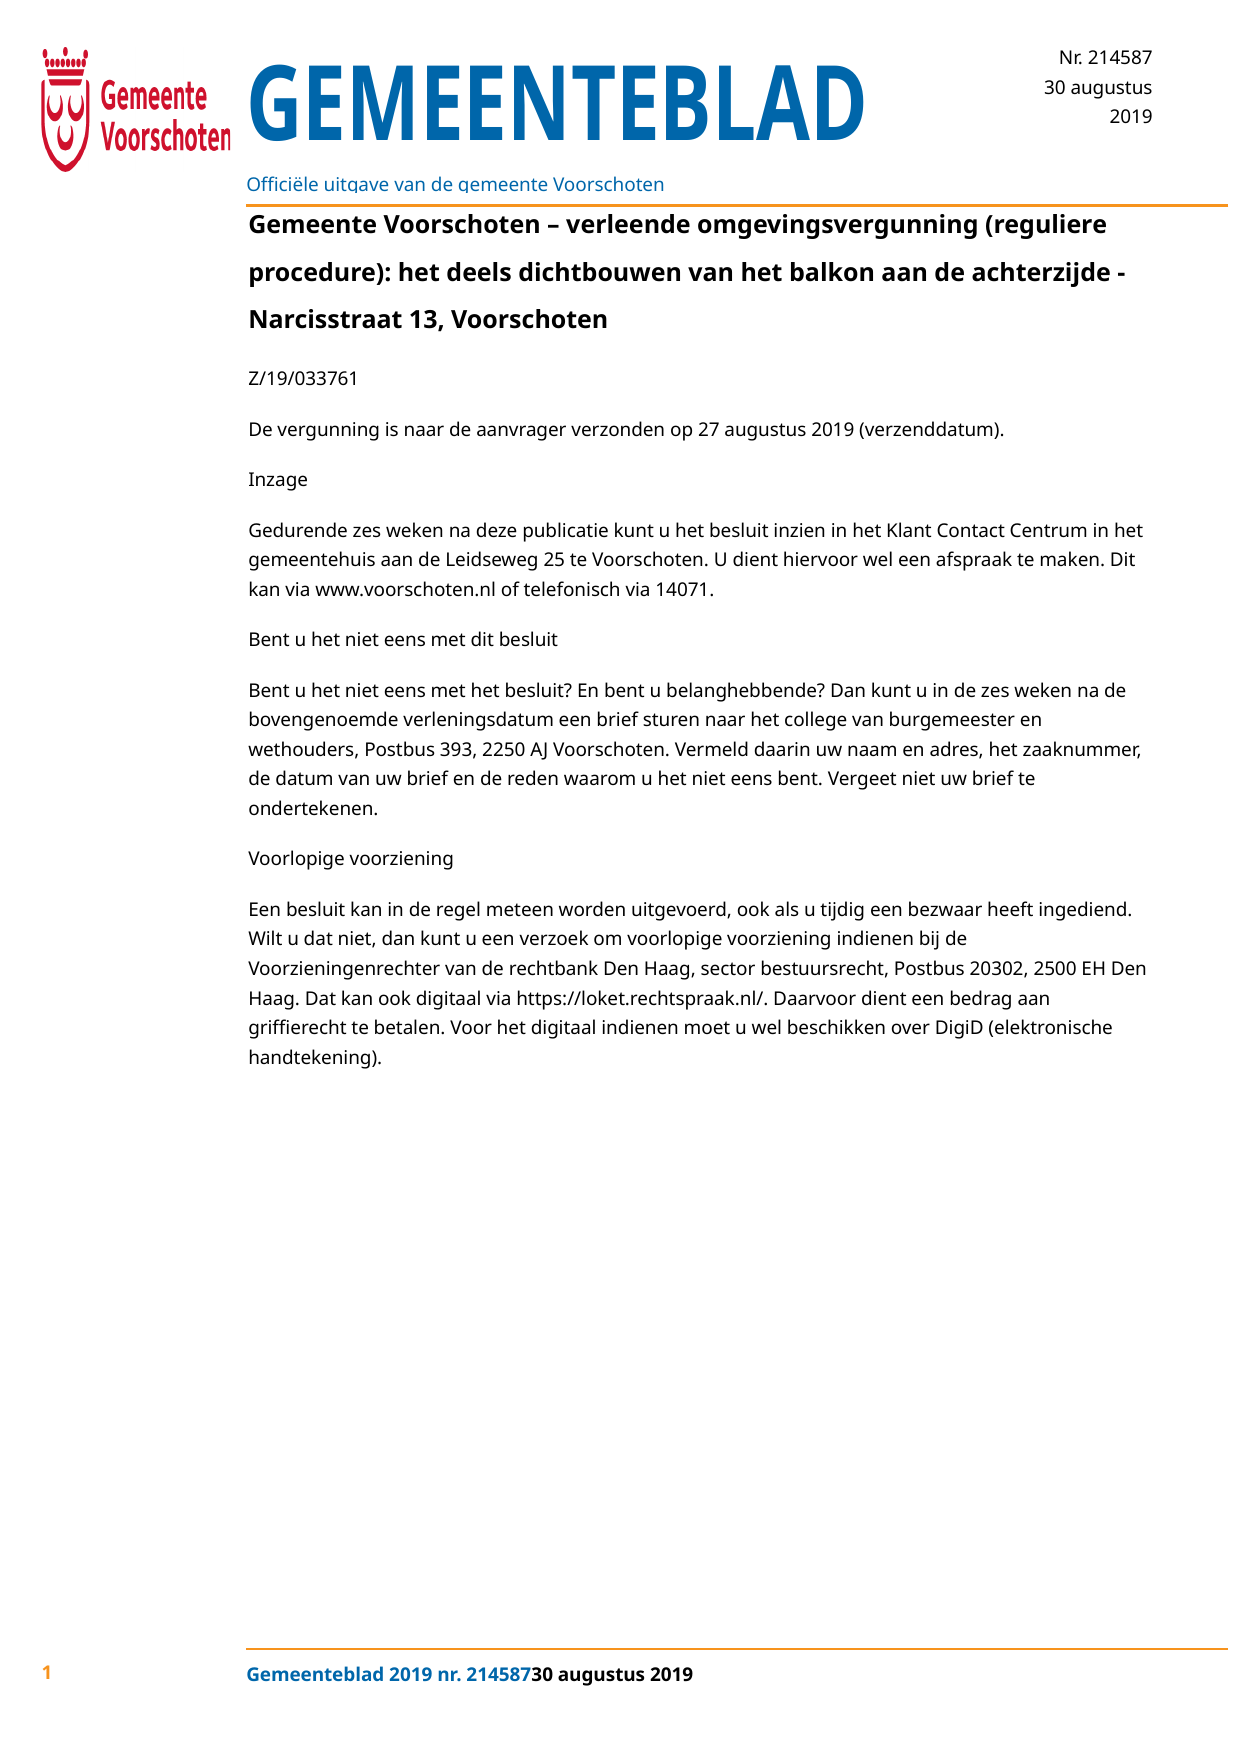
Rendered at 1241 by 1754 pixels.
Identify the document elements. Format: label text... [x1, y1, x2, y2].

text Inzage [248, 466, 1152, 492]
text Z/19/033761 [248, 366, 1152, 391]
text Voorlopige voorziening [248, 846, 1152, 871]
picture [41, 47, 231, 172]
text Een besluit kan in de regel meteen worden uitgevoerd, ook als u tijdig een bezwaar heeft ingediend. Wilt u dat niet, dan kunt u een verzoek om voorlopige voorziening indienen bij de Voorzieningenrechter van de rechtbank Den Haag, sector bestuursrecht, Postbus 20302, 2500 EH Den Haag. Dat kan ook digitaal via https://loket.rechtspraak.nl/. Daarvoor dient een bedrag aan griffierecht te betalen. Voor het digitaal indienen moet u wel beschikken over DigiD (elektronische handtekening). [248, 896, 1152, 1069]
text De vergunning is naar de aanvrager verzonden op 27 augustus 2019 (verzenddatum). [248, 416, 1152, 442]
text Gemeente Voorschoten – verleende omgevingsvergunning (reguliere procedure): het deels dichtbouwen van het balkon aan de achterzijde - Narcisstraat 13, Voorschoten [248, 207, 1152, 336]
text Gedurende zes weken na deze publicatie kunt u het besluit inzien in het Klant Contact Centrum in het gemeentehuis aan de Leidseweg 25 te Voorschoten. U dient hiervoor wel een afspraak te maken. Dit kan via www.voorschoten.nl of telefonisch via 14071. [248, 517, 1152, 602]
text Bent u het niet eens met het besluit? En bent u belanghebbende? Dan kunt u in de zes weken na de bovengenoemde verleningsdatum een brief sturen naar het college van burgemeester en wethouders, Postbus 393, 2250 AJ Voorschoten. Vermeld daarin uw naam en adres, het zaaknummer, de datum van uw brief en de reden waarom u het niet eens bent. Vergeet niet uw brief te ondertekenen. [248, 677, 1152, 821]
text Bent u het niet eens met dit besluit [248, 626, 1152, 652]
